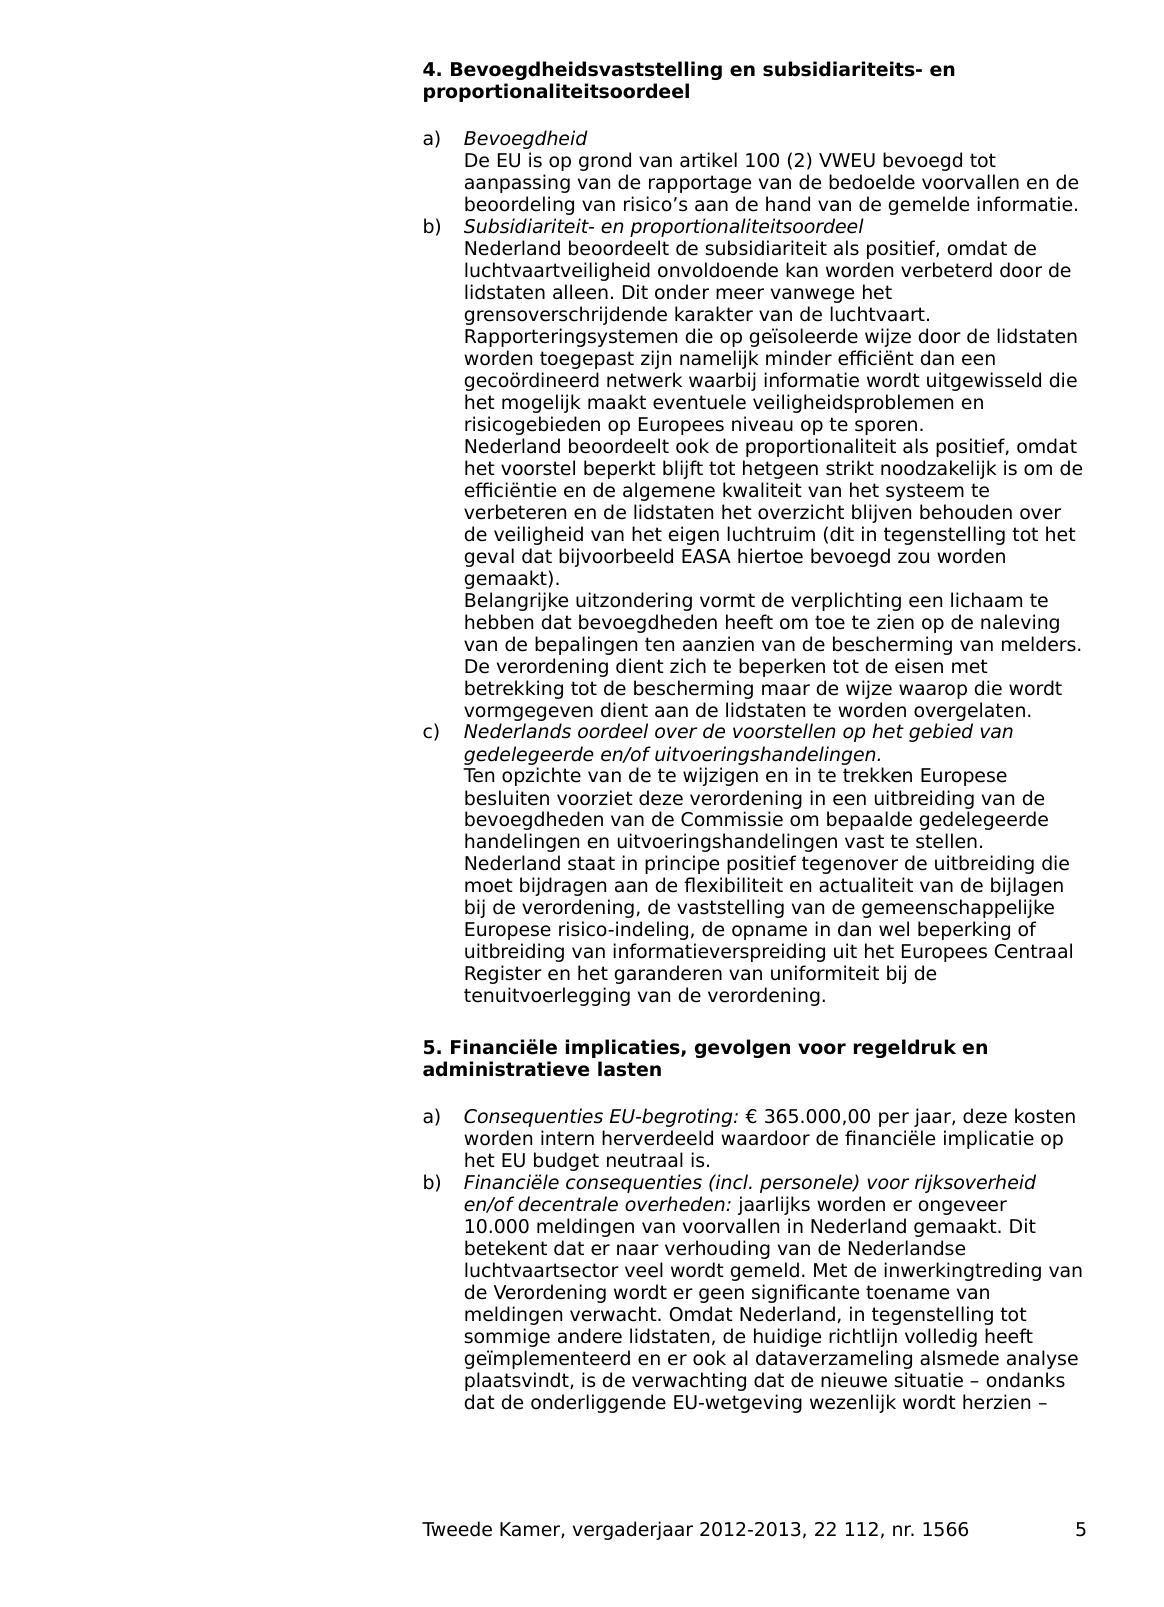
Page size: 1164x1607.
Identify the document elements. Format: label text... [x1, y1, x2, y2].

text Belangrijke uitzondering vormt de verplichting een lichaam te hebben dat bevoegdheden heeft om toe te zien op de naleving van de bepalingen ten aanzien van de bescherming van melders. De verordening dient zich te beperken tot de eisen met betrekking tot de bescherming maar de wijze waarop die wordt vormgegeven dient aan de lidstaten te worden overgelaten. [464, 589, 1087, 721]
text b) Financiële consequenties (incl. personele) voor rijksoverheid en/of decentrale overheden: jaarlijks worden er ongeveer 10.000 meldingen van voorvallen in Nederland gemaakt. Dit betekent dat er naar verhouding van de Nederlandse luchtvaartsector veel wordt gemeld. Met de inwerkingtreding van de Verordening wordt er geen significante toename van meldingen verwacht. Omdat Nederland, in tegenstelling tot sommige andere lidstaten, de huidige richtlijn volledig heeft geïmplementeerd en er ook al dataverzameling alsmede analyse plaatsvindt, is de verwachting dat de nieuwe situatie – ondanks dat de onderliggende EU-wetgeving wezenlijk wordt herzien – [422, 1172, 1087, 1414]
text b) Subsidiariteit- en proportionaliteitsoordeel [422, 216, 1087, 238]
text a) Bevoegdheid [422, 128, 1087, 150]
text Ten opzichte van de te wijzigen en in te trekken Europese besluiten voorziet deze verordening in een uitbreiding van de bevoegdheden van de Commissie om bepaalde gedelegeerde handelingen en uitvoeringshandelingen vast te stellen. Nederland staat in principe positief tegenover de uitbreiding die moet bijdragen aan de flexibiliteit en actualiteit van de bijlagen bij de verordening, de vaststelling van de gemeenschappelijke Europese risico-indeling, de opname in dan wel beperking of uitbreiding van informatieverspreiding uit het Europees Centraal Register en het garanderen van uniformiteit bij de tenuitvoerlegging van de verordening. [464, 765, 1087, 1007]
text a) Consequenties EU-begroting: € 365.000,00 per jaar, deze kosten worden intern herverdeeld waardoor de financiële implicatie op het EU budget neutraal is. [422, 1106, 1087, 1172]
subtitle 4. Bevoegdheidsvaststelling en subsidiariteits- en proportionaliteitsoordeel [422, 59, 1087, 103]
subtitle 5. Financiële implicaties, gevolgen voor regeldruk en administratieve lasten [422, 1037, 1087, 1081]
text c) Nederlands oordeel over de voorstellen op het gebied van gedelegeerde en/of uitvoeringshandelingen. [422, 721, 1087, 765]
text De EU is op grond van artikel 100 (2) VWEU bevoegd tot aanpassing van de rapportage van de bedoelde voorvallen en de beoordeling van risico’s aan de hand van de gemelde informatie. [464, 150, 1087, 216]
text Nederland beoordeelt de subsidiariteit als positief, omdat de luchtvaartveiligheid onvoldoende kan worden verbeterd door de lidstaten alleen. Dit onder meer vanwege het grensoverschrijdende karakter van de luchtvaart. Rapporteringsystemen die op geïsoleerde wijze door de lidstaten worden toegepast zijn namelijk minder efficiënt dan een gecoördineerd netwerk waarbij informatie wordt uitgewisseld die het mogelijk maakt eventuele veiligheidsproblemen en risicogebieden op Europees niveau op te sporen. [464, 238, 1087, 436]
text Nederland beoordeelt ook de proportionaliteit als positief, omdat het voorstel beperkt blijft tot hetgeen strikt noodzakelijk is om de efficiëntie en de algemene kwaliteit van het systeem te verbeteren en de lidstaten het overzicht blijven behouden over de veiligheid van het eigen luchtruim (dit in tegenstelling tot het geval dat bijvoorbeeld EASA hiertoe bevoegd zou worden gemaakt). [464, 436, 1087, 589]
